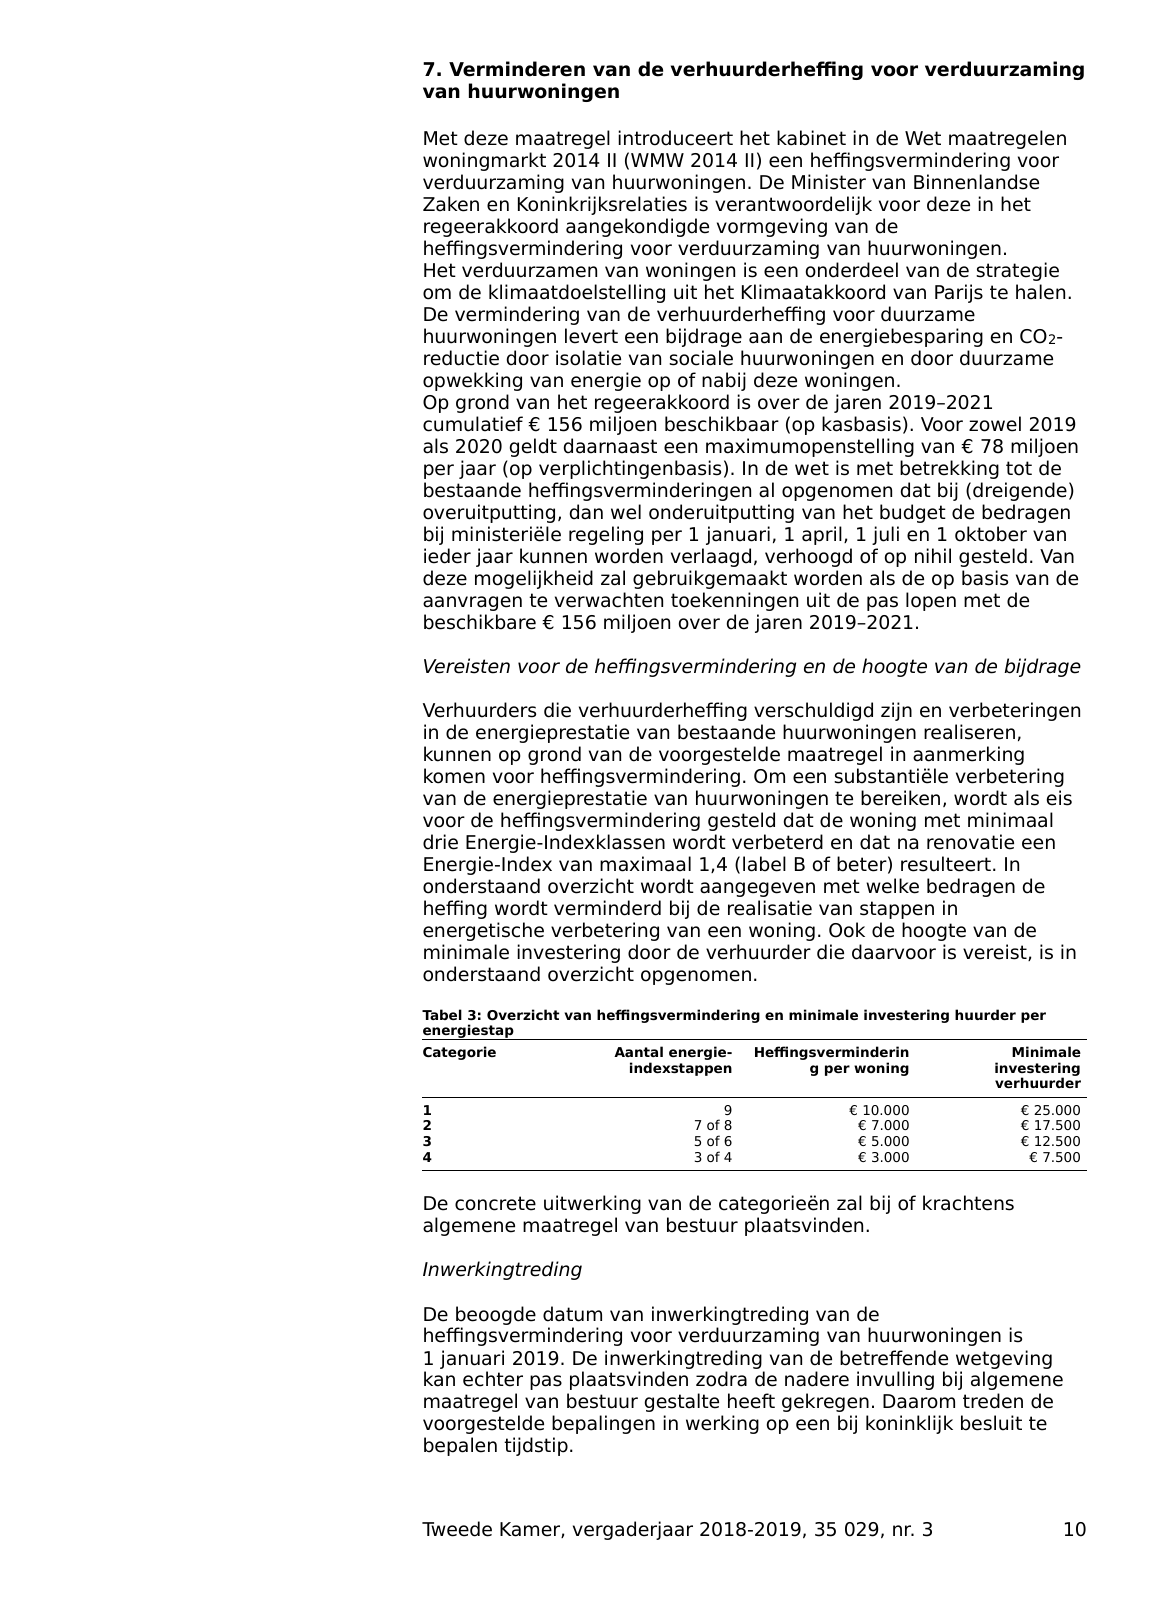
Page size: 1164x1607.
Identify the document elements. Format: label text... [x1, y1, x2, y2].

subtitle 7. Verminderen van de verhuurderheffing voor verduurzaming van huurwoningen [422, 59, 1087, 103]
subtitle Vereisten voor de heffingsvermindering en de hoogte van de bijdrage [422, 656, 1087, 678]
text Op grond van het regeerakkoord is over de jaren 2019–2021 cumulatief € 156 miljoen beschikbaar (op kasbasis). Voor zowel 2019 als 2020 geldt daarnaast een maximumopenstelling van € 78 miljoen per jaar (op verplichtingenbasis). In de wet is met betrekking tot de bestaande heffingsverminderingen al opgenomen dat bij (dreigende) overuitputting, dan wel onderuitputting van het budget de bedragen bij ministeriële regeling per 1 januari, 1 april, 1 juli en 1 oktober van ieder jaar kunnen worden verlaagd, verhoogd of op nihil gesteld. Van deze mogelijkheid zal gebruikgemaakt worden als de op basis van de aanvragen te verwachten toekenningen uit de pas lopen met de beschikbare € 156 miljoen over de jaren 2019–2021. [422, 392, 1087, 633]
table_cell € 12.500 [915, 1134, 1087, 1149]
table_cell Minimale investering verhuurder [915, 1040, 1087, 1097]
text De beoogde datum van inwerkingtreding van de heffingsvermindering voor verduurzaming van huurwoningen is 1 januari 2019. De inwerkingtreding van de betreffende wetgeving kan echter pas plaatsvinden zodra de nadere invulling bij algemene maatregel van bestuur gestalte heeft gekregen. Daarom treden de voorgestelde bepalingen in werking op een bij koninklijk besluit te bepalen tijdstip. [422, 1303, 1087, 1457]
table_cell € 17.500 [915, 1118, 1087, 1134]
table_cell 2 [422, 1118, 561, 1134]
table_cell Categorie [422, 1040, 561, 1097]
table_header Tabel 3: Overzicht van heffingsvermindering en minimale investering huurder per energiestap [422, 1008, 1087, 1039]
text Het verduurzamen van woningen is een onderdeel van de strategie om de klimaatdoelstelling uit het Klimaatakkoord van Parijs te halen. De vermindering van de verhuurderheffing voor duurzame huurwoningen levert een bijdrage aan de energiebesparing en CO2-reductie door isolatie van sociale huurwoningen en door duurzame opwekking van energie op of nabij deze woningen. [422, 260, 1087, 392]
table_cell Heffingsvermindering per woning [738, 1040, 915, 1097]
table_cell € 3.000 [738, 1150, 915, 1170]
table_cell € 5.000 [738, 1134, 915, 1149]
table_cell € 7.500 [915, 1150, 1087, 1170]
table_cell € 10.000 [738, 1098, 915, 1118]
table_cell 5 of 6 [561, 1134, 738, 1149]
table_cell Aantal energie-indexstappen [561, 1040, 738, 1097]
subtitle Inwerkingtreding [422, 1259, 1087, 1281]
table_cell 3 of 4 [561, 1150, 738, 1170]
table_cell 7 of 8 [561, 1118, 738, 1134]
table_cell € 25.000 [915, 1098, 1087, 1118]
table_cell 3 [422, 1134, 561, 1149]
table_cell 9 [561, 1098, 738, 1118]
text Verhuurders die verhuurderheffing verschuldigd zijn en verbeteringen in de energieprestatie van bestaande huurwoningen realiseren, kunnen op grond van de voorgestelde maatregel in aanmerking komen voor heffingsvermindering. Om een substantiële verbetering van de energieprestatie van huurwoningen te bereiken, wordt als eis voor de heffingsvermindering gesteld dat de woning met minimaal drie Energie-Indexklassen wordt verbeterd en dat na renovatie een Energie-Index van maximaal 1,4 (label B of beter) resulteert. In onderstaand overzicht wordt aangegeven met welke bedragen de heffing wordt verminderd bij de realisatie van stappen in energetische verbetering van een woning. Ook de hoogte van de minimale investering door de verhuurder die daarvoor is vereist, is in onderstaand overzicht opgenomen. [422, 700, 1087, 986]
text Met deze maatregel introduceert het kabinet in de Wet maatregelen woningmarkt 2014 II (WMW 2014 II) een heffingsvermindering voor verduurzaming van huurwoningen. De Minister van Binnenlandse Zaken en Koninkrijksrelaties is verantwoordelijk voor deze in het regeerakkoord aangekondigde vormgeving van de heffingsvermindering voor verduurzaming van huurwoningen. [422, 128, 1087, 260]
table_cell 4 [422, 1150, 561, 1170]
text De concrete uitwerking van de categorieën zal bij of krachtens algemene maatregel van bestuur plaatsvinden. [422, 1193, 1087, 1237]
table_cell 1 [422, 1098, 561, 1118]
table_cell € 7.000 [738, 1118, 915, 1134]
